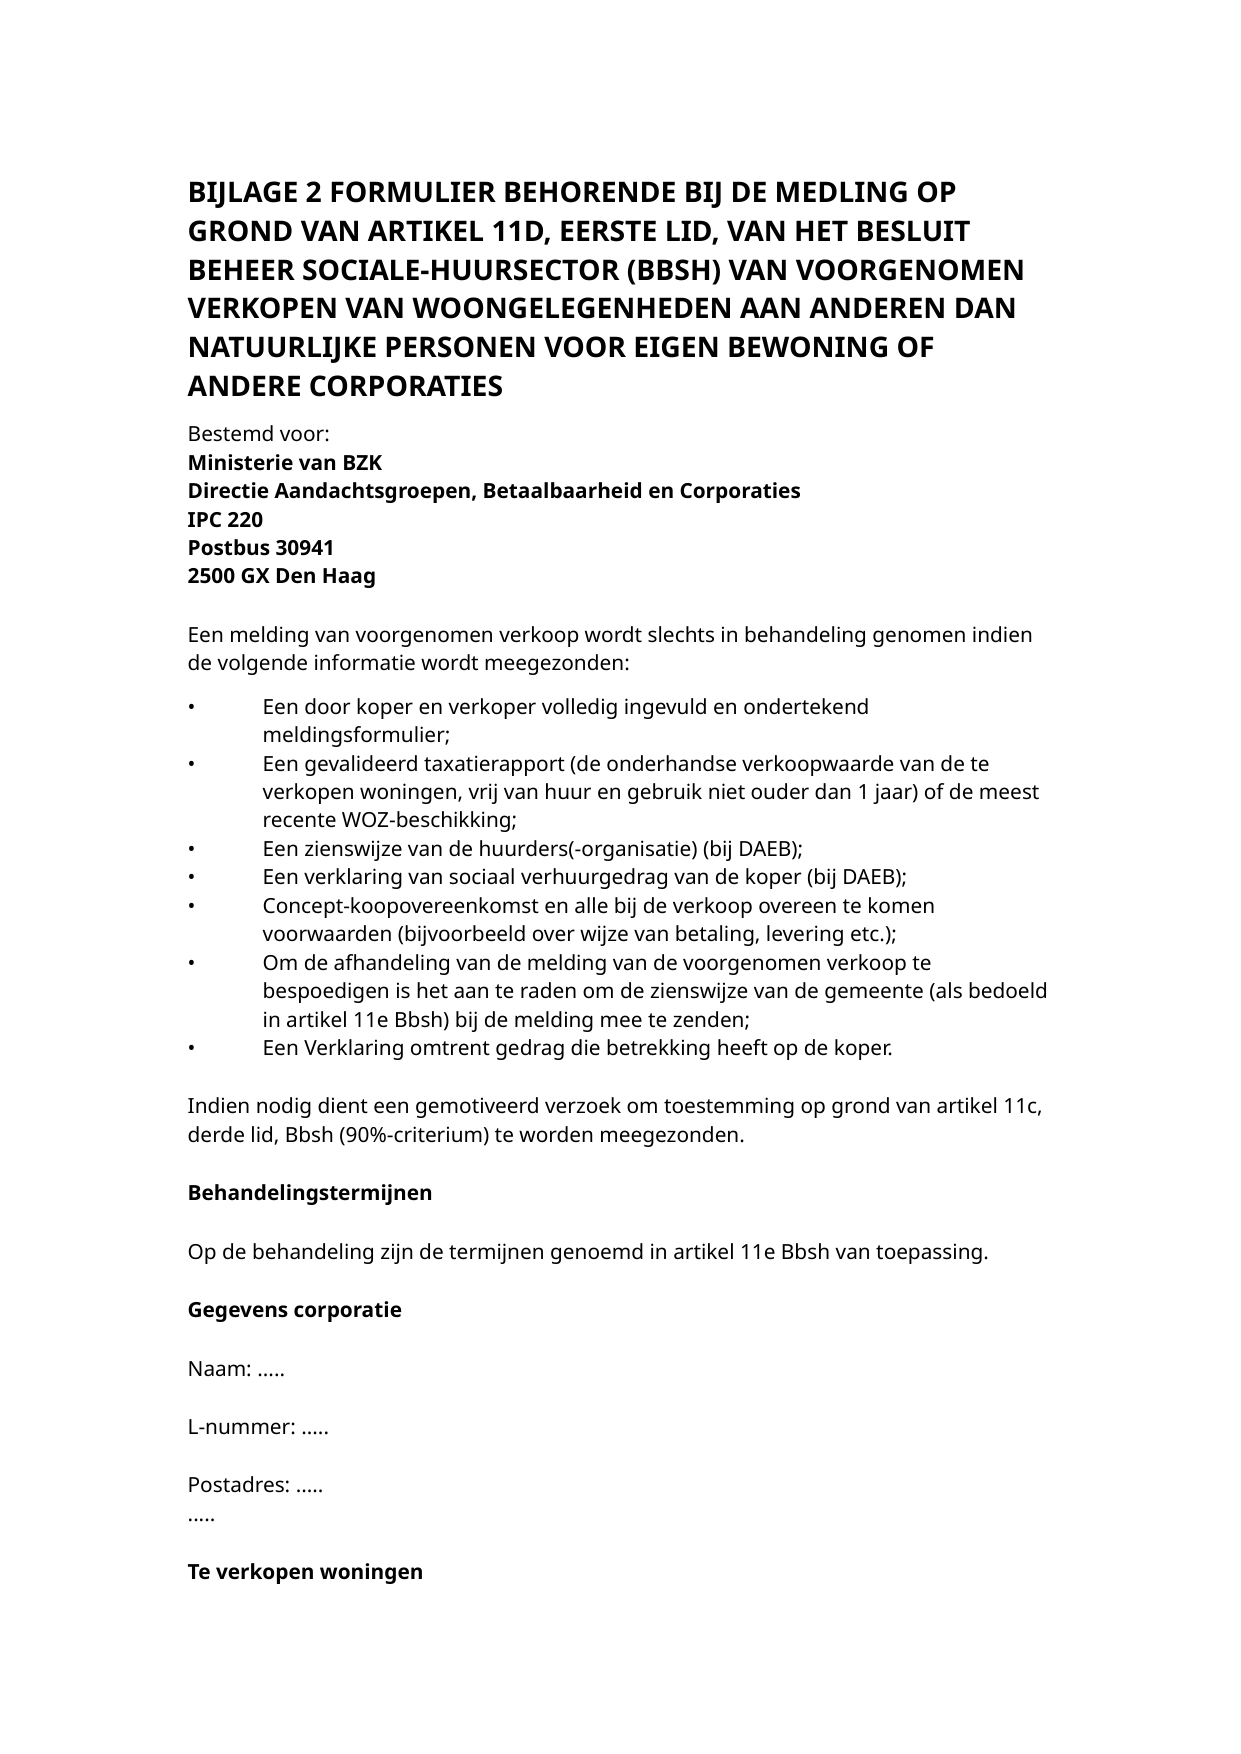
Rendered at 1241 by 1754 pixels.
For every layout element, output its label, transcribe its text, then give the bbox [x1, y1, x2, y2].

text Een melding van voorgenomen verkoop wordt slechts in behandeling genomen indien de volgende informatie wordt meegezonden: [187, 620, 1053, 677]
text Postadres: ..... [187, 1471, 1053, 1499]
list Een gevalideerd taxatierapport (de onderhandse verkoopwaarde van de te verkopen woningen, vrij van huur en gebruik niet ouder dan 1 jaar) of de meest recente WOZ-beschikking; [187, 749, 1053, 834]
text Behandelingstermijnen [187, 1178, 1053, 1207]
text Ministerie van BZK [187, 448, 1053, 476]
text ..... [187, 1499, 1053, 1527]
text Naam: ..... [187, 1354, 1053, 1382]
text 2500 GX Den Haag [187, 562, 1053, 590]
text Op de behandeling zijn de termijnen genoemd in artikel 11e Bbsh van toepassing. [187, 1237, 1053, 1265]
text Te verkopen woningen [187, 1557, 1053, 1586]
text L-nummer: ..... [187, 1412, 1053, 1441]
list Een Verklaring omtrent gedrag die betrekking heeft op de koper. [187, 1033, 1053, 1062]
list Een door koper en verkoper volledig ingevuld en ondertekend meldingsformulier; [187, 692, 1053, 749]
text Indien nodig dient een gemotiveerd verzoek om toestemming op grond van artikel 11c, derde lid, Bbsh (90%-criterium) te worden meegezonden. [187, 1092, 1053, 1148]
text Postbus 30941 [187, 533, 1053, 562]
text Bestemd voor: [187, 419, 1053, 448]
list Om de afhandeling van de melding van de voorgenomen verkoop te bespoedigen is het aan te raden om de zienswijze van de gemeente (als bedoeld in artikel 11e Bbsh) bij de melding mee te zenden; [187, 948, 1053, 1033]
text IPC 220 [187, 505, 1053, 533]
text Directie Aandachtsgroepen, Betaalbaarheid en Corporaties [187, 476, 1053, 505]
list Een zienswijze van de huurders(-organisatie) (bij DAEB); [187, 834, 1053, 862]
list Een verklaring van sociaal verhuurgedrag van de koper (bij DAEB); [187, 862, 1053, 891]
list Concept-koopovereenkomst en alle bij de verkoop overeen te komen voorwaarden (bijvoorbeeld over wijze van betaling, levering etc.); [187, 891, 1053, 948]
text Gegevens corporatie [187, 1295, 1053, 1324]
subtitle BIJLAGE 2 FORMULIER BEHORENDE BIJ DE MEDLING OP GROND VAN ARTIKEL 11D, EERSTE LID, VAN HET BESLUIT BEHEER SOCIALE-HUURSECTOR (BBSH) VAN VOORGENOMEN VERKOPEN VAN WOONGELEGENHEDEN AAN ANDEREN DAN NATUURLIJKE PERSONEN VOOR EIGEN BEWONING OF ANDERE CORPORATIES [187, 172, 1053, 404]
